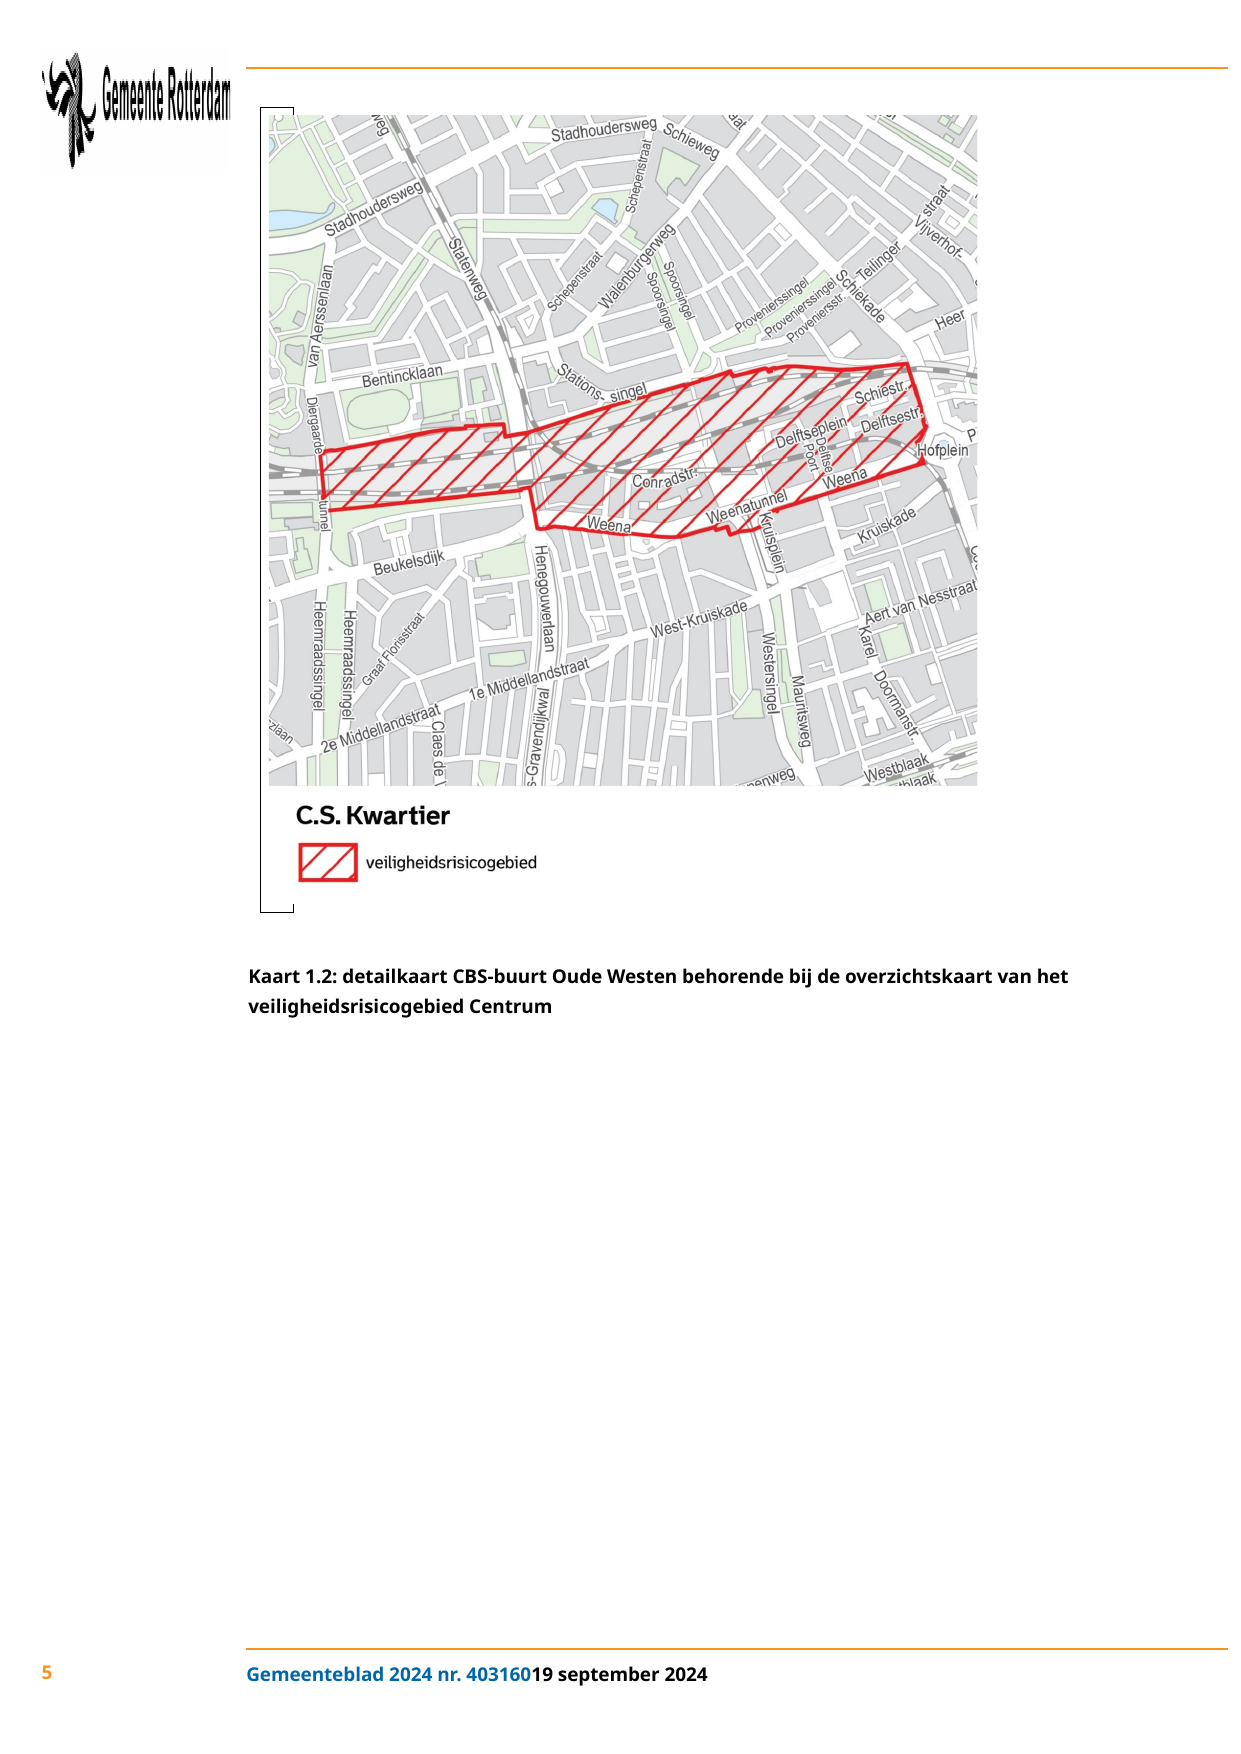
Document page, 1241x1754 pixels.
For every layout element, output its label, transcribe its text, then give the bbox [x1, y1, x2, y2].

text Kaart 1.2: detailkaart CBS-buurt Oude Westen behorende bij de overzichtskaart van het veiligheidsrisicogebied Centrum [248, 963, 1152, 1019]
picture [268, 115, 978, 904]
picture [41, 47, 231, 172]
